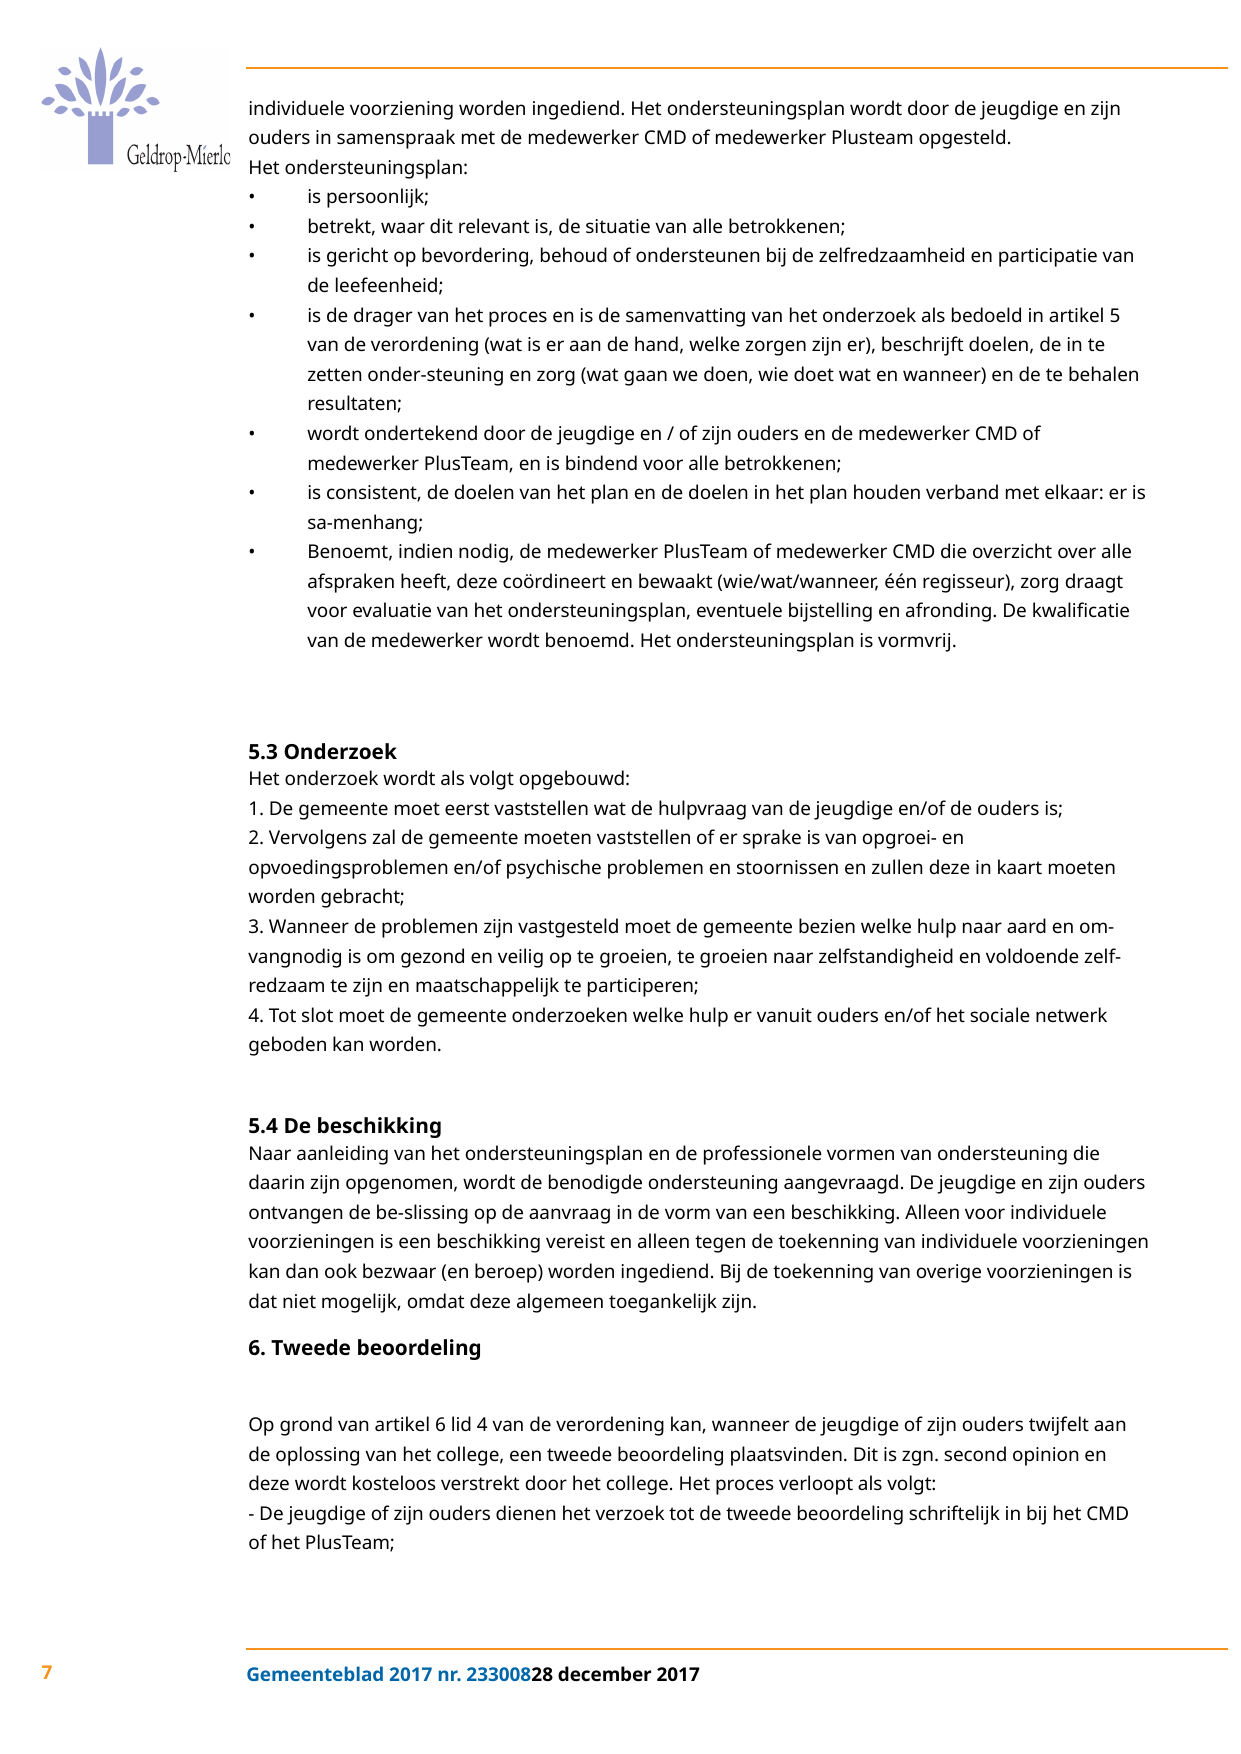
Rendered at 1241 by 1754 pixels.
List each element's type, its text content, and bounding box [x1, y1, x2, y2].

text 2. Vervolgens zal de gemeente moeten vaststellen of er sprake is van opgroei- en opvoedingsproblemen en/of psychische problemen en stoornissen en zullen deze in kaart moeten worden gebracht; [248, 824, 1152, 909]
text 3. Wanneer de problemen zijn vastgesteld moet de gemeente bezien welke hulp naar aard en om-vangnodig is om gezond en veilig op te groeien, te groeien naar zelfstandigheid en voldoende zelf-redzaam te zijn en maatschappelijk te participeren; [248, 913, 1152, 998]
text 5.4 De beschikking [248, 1112, 1152, 1140]
text Op grond van artikel 6 lid 4 van de verordening kan, wanneer de jeugdige of zijn ouders twijfelt aan de oplossing van het college, een tweede beoordeling plaatsvinden. Dit is zgn. second opinion en deze wordt kosteloos verstrekt door het college. Het proces verloopt als volgt: [248, 1411, 1152, 1496]
list wordt ondertekend door de jeugdige en / of zijn ouders en de medewerker CMD of medewerker PlusTeam, en is bindend voor alle betrokkenen; [248, 420, 1152, 476]
text - De jeugdige of zijn ouders dienen het verzoek tot de tweede beoordeling schriftelijk in bij het CMD of het PlusTeam; [248, 1500, 1152, 1555]
list is gericht op bevordering, behoud of ondersteunen bij de zelfredzaamheid en participatie van de leefeenheid; [248, 243, 1152, 298]
text Het onderzoek wordt als volgt opgebouwd: [248, 765, 1152, 791]
text 1. De gemeente moet eerst vaststellen wat de hulpvraag van de jeugdige en/of de ouders is; [248, 795, 1152, 821]
list Benoemt, indien nodig, de medewerker PlusTeam of medewerker CMD die overzicht over alle afspraken heeft, deze coördineert en bewaakt (wie/wat/wanneer, één regisseur), zorg draagt voor evaluatie van het ondersteuningsplan, eventuele bijstelling en afronding. De kwalificatie van de medewerker wordt benoemd. Het ondersteuningsplan is vormvrij. [248, 538, 1152, 653]
text individuele voorziening worden ingediend. Het ondersteuningsplan wordt door de jeugdige en zijn ouders in samenspraak met de medewerker CMD of medewerker Plusteam opgesteld. [248, 95, 1152, 150]
list betrekt, waar dit relevant is, de situatie van alle betrokkenen; [248, 213, 1152, 239]
text 5.3 Onderzoek [248, 737, 1152, 765]
list is persoonlijk; [248, 183, 1152, 209]
list is de drager van het proces en is de samenvatting van het onderzoek als bedoeld in artikel 5 van de verordening (wat is er aan de hand, welke zorgen zijn er), beschrijft doelen, de in te zetten onder-steuning en zorg (wat gaan we doen, wie doet wat en wanneer) en de te behalen resultaten; [248, 302, 1152, 416]
text 6. Tweede beoordeling [248, 1333, 1152, 1362]
list is consistent, de doelen van het plan en de doelen in het plan houden verband met elkaar: er is sa-menhang; [248, 479, 1152, 535]
text Naar aanleiding van het ondersteuningsplan en de professionele vormen van ondersteuning die daarin zijn opgenomen, wordt de benodigde ondersteuning aangevraagd. De jeugdige en zijn ouders ontvangen de be-slissing op de aanvraag in de vorm van een beschikking. Alleen voor individuele voorzieningen is een beschikking vereist en alleen tegen de toekenning van individuele voorzieningen kan dan ook bezwaar (en beroep) worden ingediend. Bij de toekenning van overige voorzieningen is dat niet mogelijk, omdat deze algemeen toegankelijk zijn. [248, 1140, 1152, 1314]
picture [41, 47, 231, 172]
text Het ondersteuningsplan: [248, 154, 1152, 180]
text 4. Tot slot moet de gemeente onderzoeken welke hulp er vanuit ouders en/of het sociale netwerk geboden kan worden. [248, 1002, 1152, 1057]
